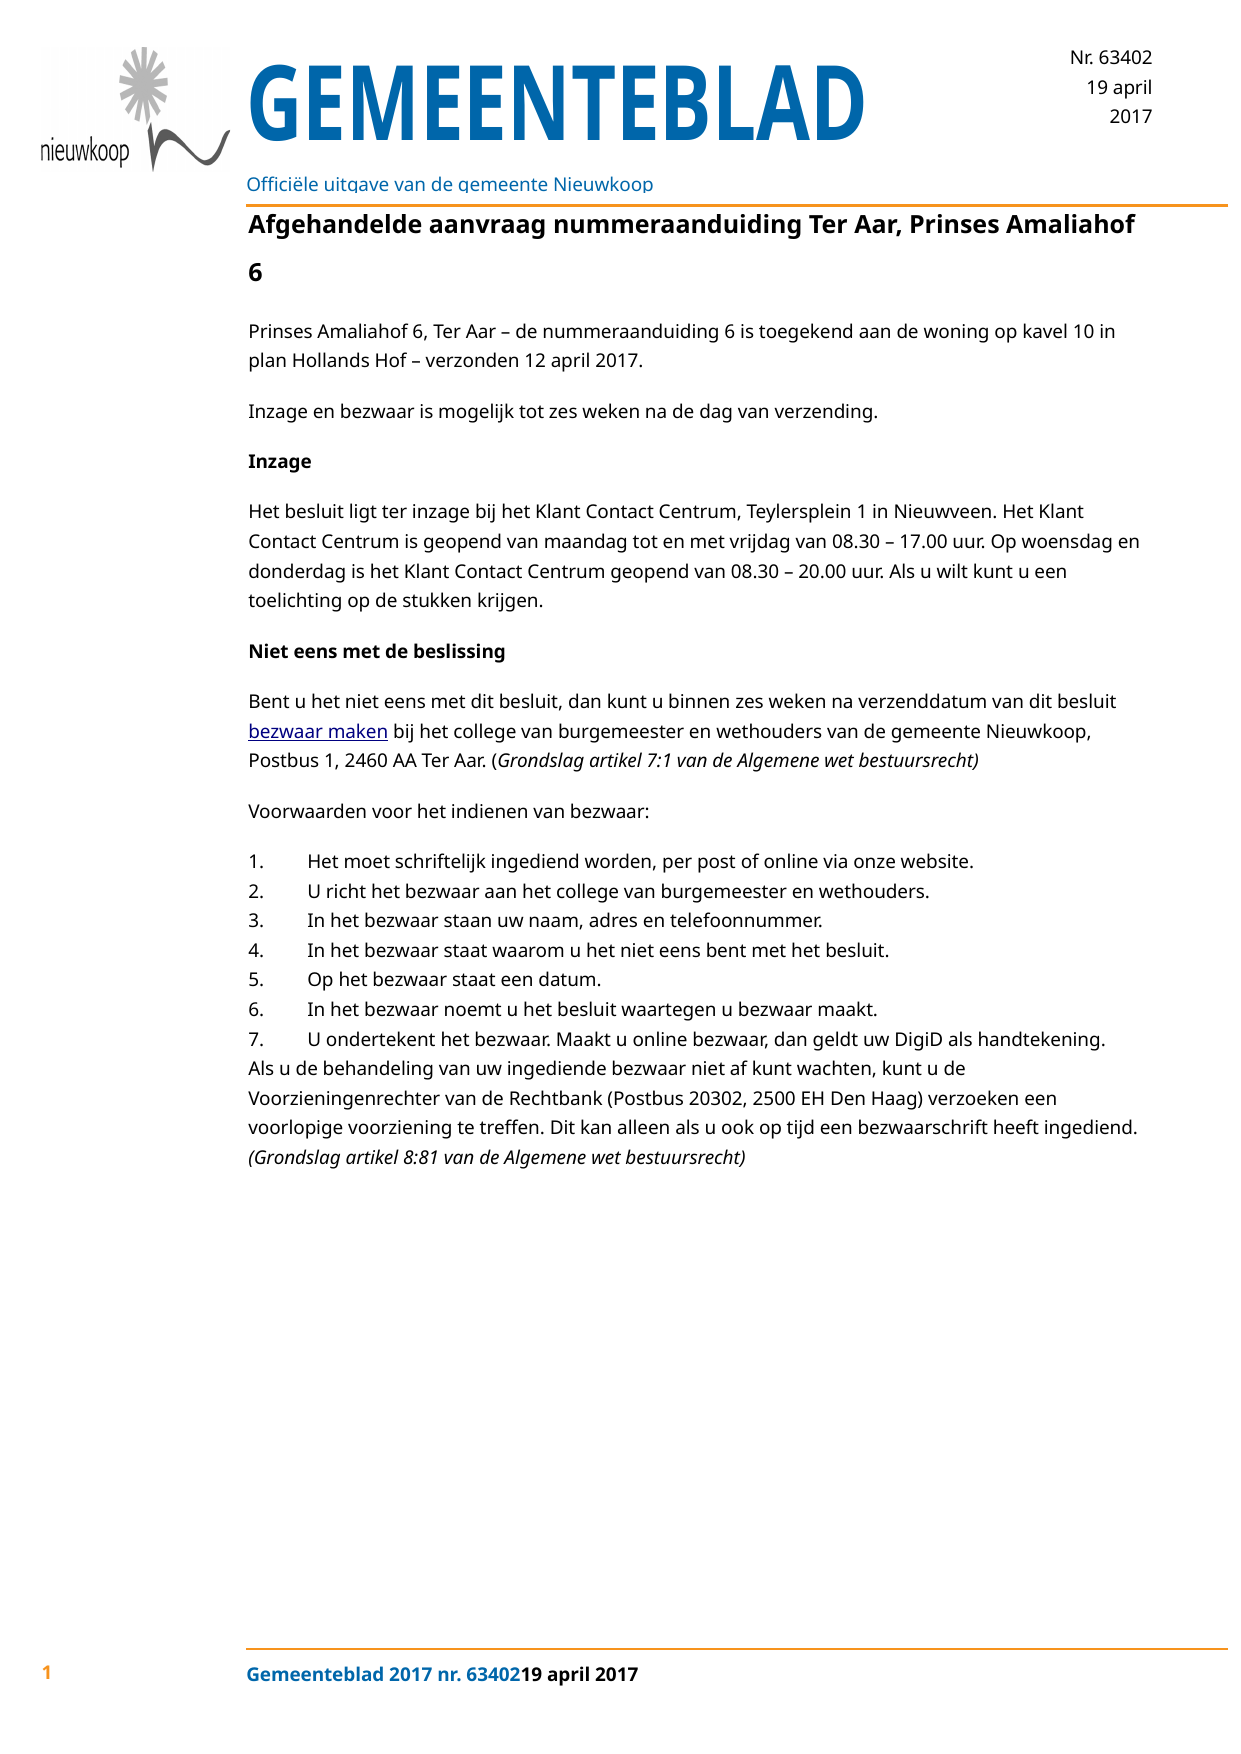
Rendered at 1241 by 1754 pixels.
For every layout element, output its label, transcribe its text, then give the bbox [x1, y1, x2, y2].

text Voorwaarden voor het indienen van bezwaar: [248, 798, 1152, 824]
list U richt het bezwaar aan het college van burgemeester en wethouders. [248, 878, 1152, 904]
list In het bezwaar staan uw naam, adres en telefoonnummer. [248, 907, 1152, 933]
text Inzage [248, 448, 1152, 474]
list In het bezwaar staat waarom u het niet eens bent met het besluit. [248, 937, 1152, 963]
list Op het bezwaar staat een datum. [248, 967, 1152, 992]
list Het moet schriftelijk ingediend worden, per post of online via onze website. [248, 848, 1152, 874]
text Bent u het niet eens met dit besluit, dan kunt u binnen zes weken na verzenddatum van dit besluit bezwaar maken bij het college van burgemeester en wethouders van de gemeente Nieuwkoop, Postbus 1, 2460 AA Ter Aar. (Grondslag artikel 7:1 van de Algemene wet bestuursrecht) [248, 688, 1152, 773]
text Inzage en bezwaar is mogelijk tot zes weken na de dag van verzending. [248, 398, 1152, 424]
list U ondertekent het bezwaar. Maakt u online bezwaar, dan geldt uw DigiD als handtekening. [248, 1026, 1152, 1052]
list In het bezwaar noemt u het besluit waartegen u bezwaar maakt. [248, 996, 1152, 1022]
text Het besluit ligt ter inzage bij het Klant Contact Centrum, Teylersplein 1 in Nieuwveen. Het Klant Contact Centrum is geopend van maandag tot en met vrijdag van 08.30 – 17.00 uur. Op woensdag en donderdag is het Klant Contact Centrum geopend van 08.30 – 20.00 uur. Als u wilt kunt u een toelichting op de stukken krijgen. [248, 499, 1152, 613]
picture [41, 47, 231, 172]
text Als u de behandeling van uw ingediende bezwaar niet af kunt wachten, kunt u de Voorzieningenrechter van de Rechtbank (Postbus 20302, 2500 EH Den Haag) verzoeken een voorlopige voorziening te treffen. Dit kan alleen als u ook op tijd een bezwaarschrift heeft ingediend. (Grondslag artikel 8:81 van de Algemene wet bestuursrecht) [248, 1055, 1152, 1170]
text Afgehandelde aanvraag nummeraanduiding Ter Aar, Prinses Amaliahof 6 [248, 207, 1152, 288]
text Niet eens met de beslissing [248, 638, 1152, 664]
text Prinses Amaliahof 6, Ter Aar – de nummeraanduiding 6 is toegekend aan de woning op kavel 10 in plan Hollands Hof – verzonden 12 april 2017. [248, 318, 1152, 373]
